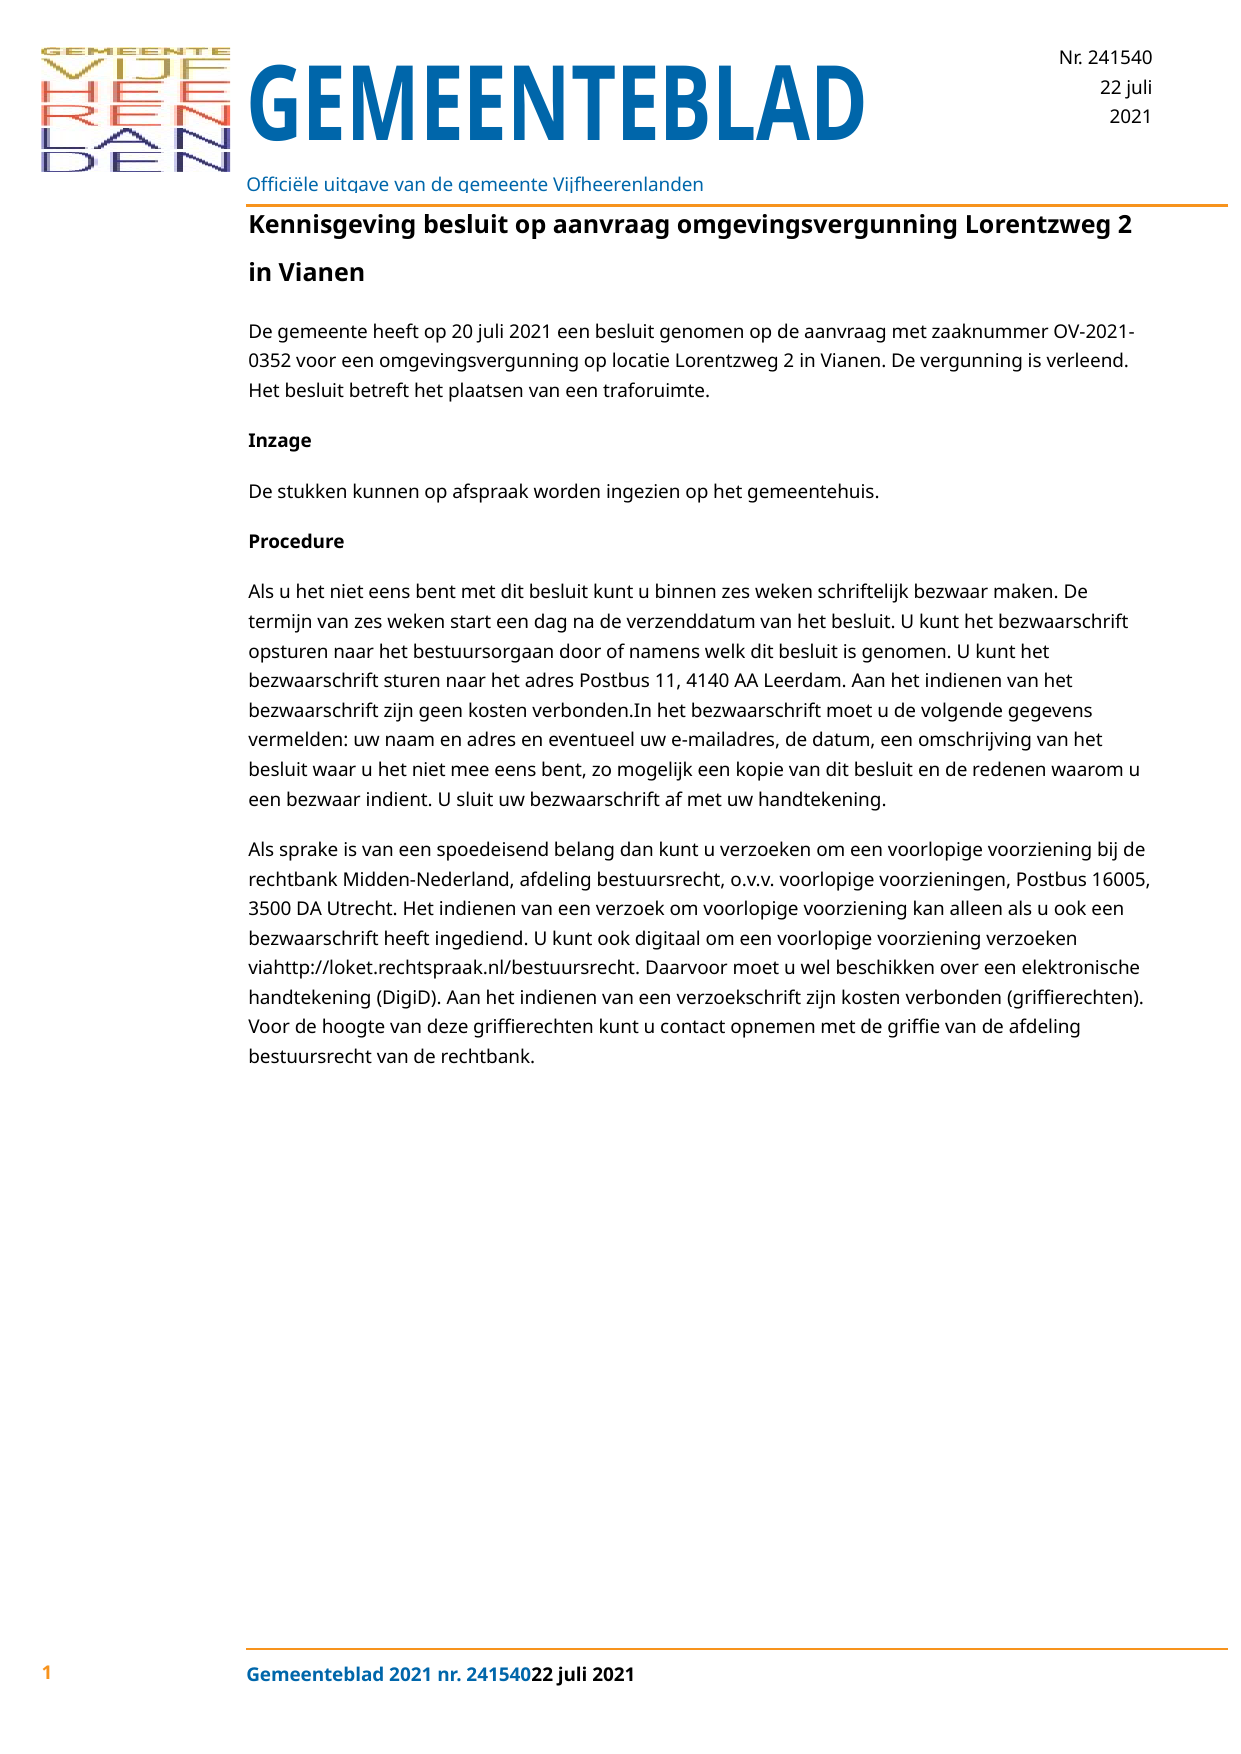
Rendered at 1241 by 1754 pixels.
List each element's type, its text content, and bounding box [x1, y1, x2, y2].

text Als u het niet eens bent met dit besluit kunt u binnen zes weken schriftelijk bezwaar maken. De termijn van zes weken start een dag na de verzenddatum van het besluit. U kunt het bezwaarschrift opsturen naar het bestuursorgaan door of namens welk dit besluit is genomen. U kunt het bezwaarschrift sturen naar het adres Postbus 11, 4140 AA Leerdam. Aan het indienen van het bezwaarschrift zijn geen kosten verbonden.In het bezwaarschrift moet u de volgende gegevens vermelden: uw naam en adres en eventueel uw e-mailadres, de datum, een omschrijving van het besluit waar u het niet mee eens bent, zo mogelijk een kopie van dit besluit en de redenen waarom u een bezwaar indient. U sluit uw bezwaarschrift af met uw handtekening. [248, 579, 1152, 812]
text Inzage [248, 427, 1152, 453]
picture [41, 47, 231, 172]
text De stukken kunnen op afspraak worden ingezien op het gemeentehuis. [248, 478, 1152, 504]
text De gemeente heeft op 20 juli 2021 een besluit genomen op de aanvraag met zaaknummer OV-2021-0352 voor een omgevingsvergunning op locatie Lorentzweg 2 in Vianen. De vergunning is verleend. Het besluit betreft het plaatsen van een traforuimte. [248, 318, 1152, 403]
text Als sprake is van een spoedeisend belang dan kunt u verzoeken om een voorlopige voorziening bij de rechtbank Midden-Nederland, afdeling bestuursrecht, o.v.v. voorlopige voorzieningen, Postbus 16005, 3500 DA Utrecht. Het indienen van een verzoek om voorlopige voorziening kan alleen als u ook een bezwaarschrift heeft ingediend. U kunt ook digitaal om een voorlopige voorziening verzoeken viahttp://loket.rechtspraak.nl/bestuursrecht. Daarvoor moet u wel beschikken over een elektronische handtekening (DigiD). Aan het indienen van een verzoekschrift zijn kosten verbonden (griffierechten). Voor de hoogte van deze griffierechten kunt u contact opnemen met de griffie van de afdeling bestuursrecht van de rechtbank. [248, 836, 1152, 1069]
text Kennisgeving besluit op aanvraag omgevingsvergunning Lorentzweg 2 in Vianen [248, 207, 1152, 288]
text Procedure [248, 528, 1152, 554]
